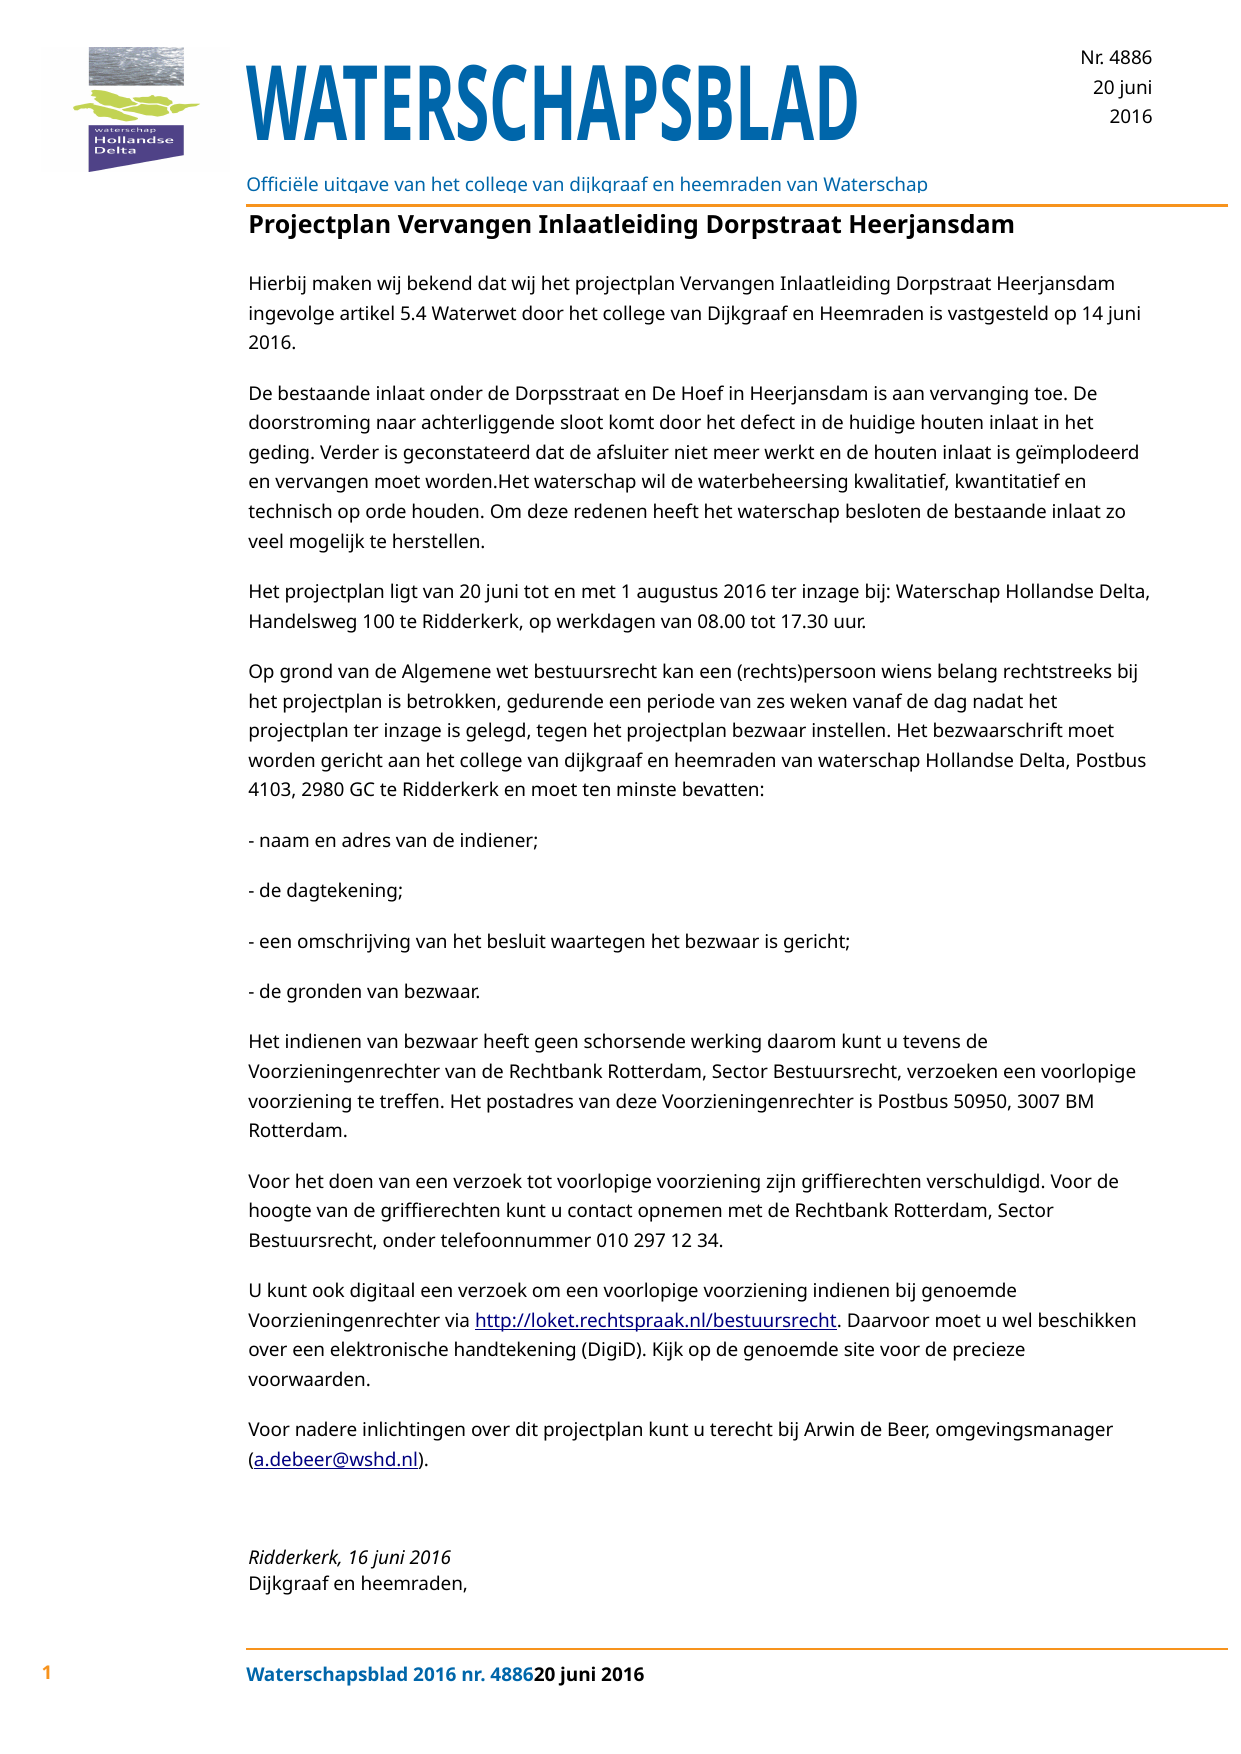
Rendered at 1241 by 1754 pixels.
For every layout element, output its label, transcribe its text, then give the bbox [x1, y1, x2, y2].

text Projectplan Vervangen Inlaatleiding Dorpstraat Heerjansdam [248, 207, 1152, 241]
text - een omschrijving van het besluit waartegen het bezwaar is gericht; [248, 928, 1152, 953]
text Voor nadere inlichtingen over dit projectplan kunt u terecht bij Arwin de Beer, omgevingsmanager (a.debeer@wshd.nl). [248, 1417, 1152, 1472]
text Het indienen van bezwaar heeft geen schorsende werking daarom kunt u tevens de Voorzieningenrechter van de Rechtbank Rotterdam, Sector Bestuursrecht, verzoeken een voorlopige voorziening te treffen. Het postadres van deze Voorzieningenrechter is Postbus 50950, 3007 BM Rotterdam. [248, 1029, 1152, 1143]
text Dijkgraaf en heemraden, [248, 1570, 1152, 1596]
text Ridderkerk, 16 juni 2016 [248, 1544, 1152, 1570]
text U kunt ook digitaal een verzoek om een voorlopige voorziening indienen bij genoemde Voorzieningenrechter via http://loket.rechtspraak.nl/bestuursrecht. Daarvoor moet u wel beschikken over een elektronische handtekening (DigiD). Kijk op de genoemde site voor de precieze voorwaarden. [248, 1277, 1152, 1392]
text - de dagtekening; [248, 877, 1152, 903]
text Voor het doen van een verzoek tot voorlopige voorziening zijn griffierechten verschuldigd. Voor de hoogte van de griffierechten kunt u contact opnemen met de Rechtbank Rotterdam, Sector Bestuursrecht, onder telefoonnummer 010 297 12 34. [248, 1168, 1152, 1253]
text De bestaande inlaat onder de Dorpsstraat en De Hoef in Heerjansdam is aan vervanging toe. De doorstroming naar achterliggende sloot komt door het defect in de huidige houten inlaat in het geding. Verder is geconstateerd dat de afsluiter niet meer werkt en de houten inlaat is geïmplodeerd en vervangen moet worden.Het waterschap wil de waterbeheersing kwalitatief, kwantitatief en technisch op orde houden. Om deze redenen heeft het waterschap besloten de bestaande inlaat zo veel mogelijk te herstellen. [248, 380, 1152, 553]
text Op grond van de Algemene wet bestuursrecht kan een (rechts)persoon wiens belang rechtstreeks bij het projectplan is betrokken, gedurende een periode van zes weken vanaf de dag nadat het projectplan ter inzage is gelegd, tegen het projectplan bezwaar instellen. Het bezwaarschrift moet worden gericht aan het college van dijkgraaf en heemraden van waterschap Hollandse Delta, Postbus 4103, 2980 GC te Ridderkerk en moet ten minste bevatten: [248, 658, 1152, 802]
text Hierbij maken wij bekend dat wij het projectplan Vervangen Inlaatleiding Dorpstraat Heerjansdam ingevolge artikel 5.4 Waterwet door het college van Dijkgraaf en Heemraden is vastgesteld op 14 juni 2016. [248, 270, 1152, 355]
picture [41, 47, 231, 172]
text - naam en adres van de indiener; [248, 827, 1152, 853]
text Het projectplan ligt van 20 juni tot en met 1 augustus 2016 ter inzage bij: Waterschap Hollandse Delta, Handelsweg 100 te Ridderkerk, op werkdagen van 08.00 tot 17.30 uur. [248, 578, 1152, 633]
text - de gronden van bezwaar. [248, 978, 1152, 1004]
